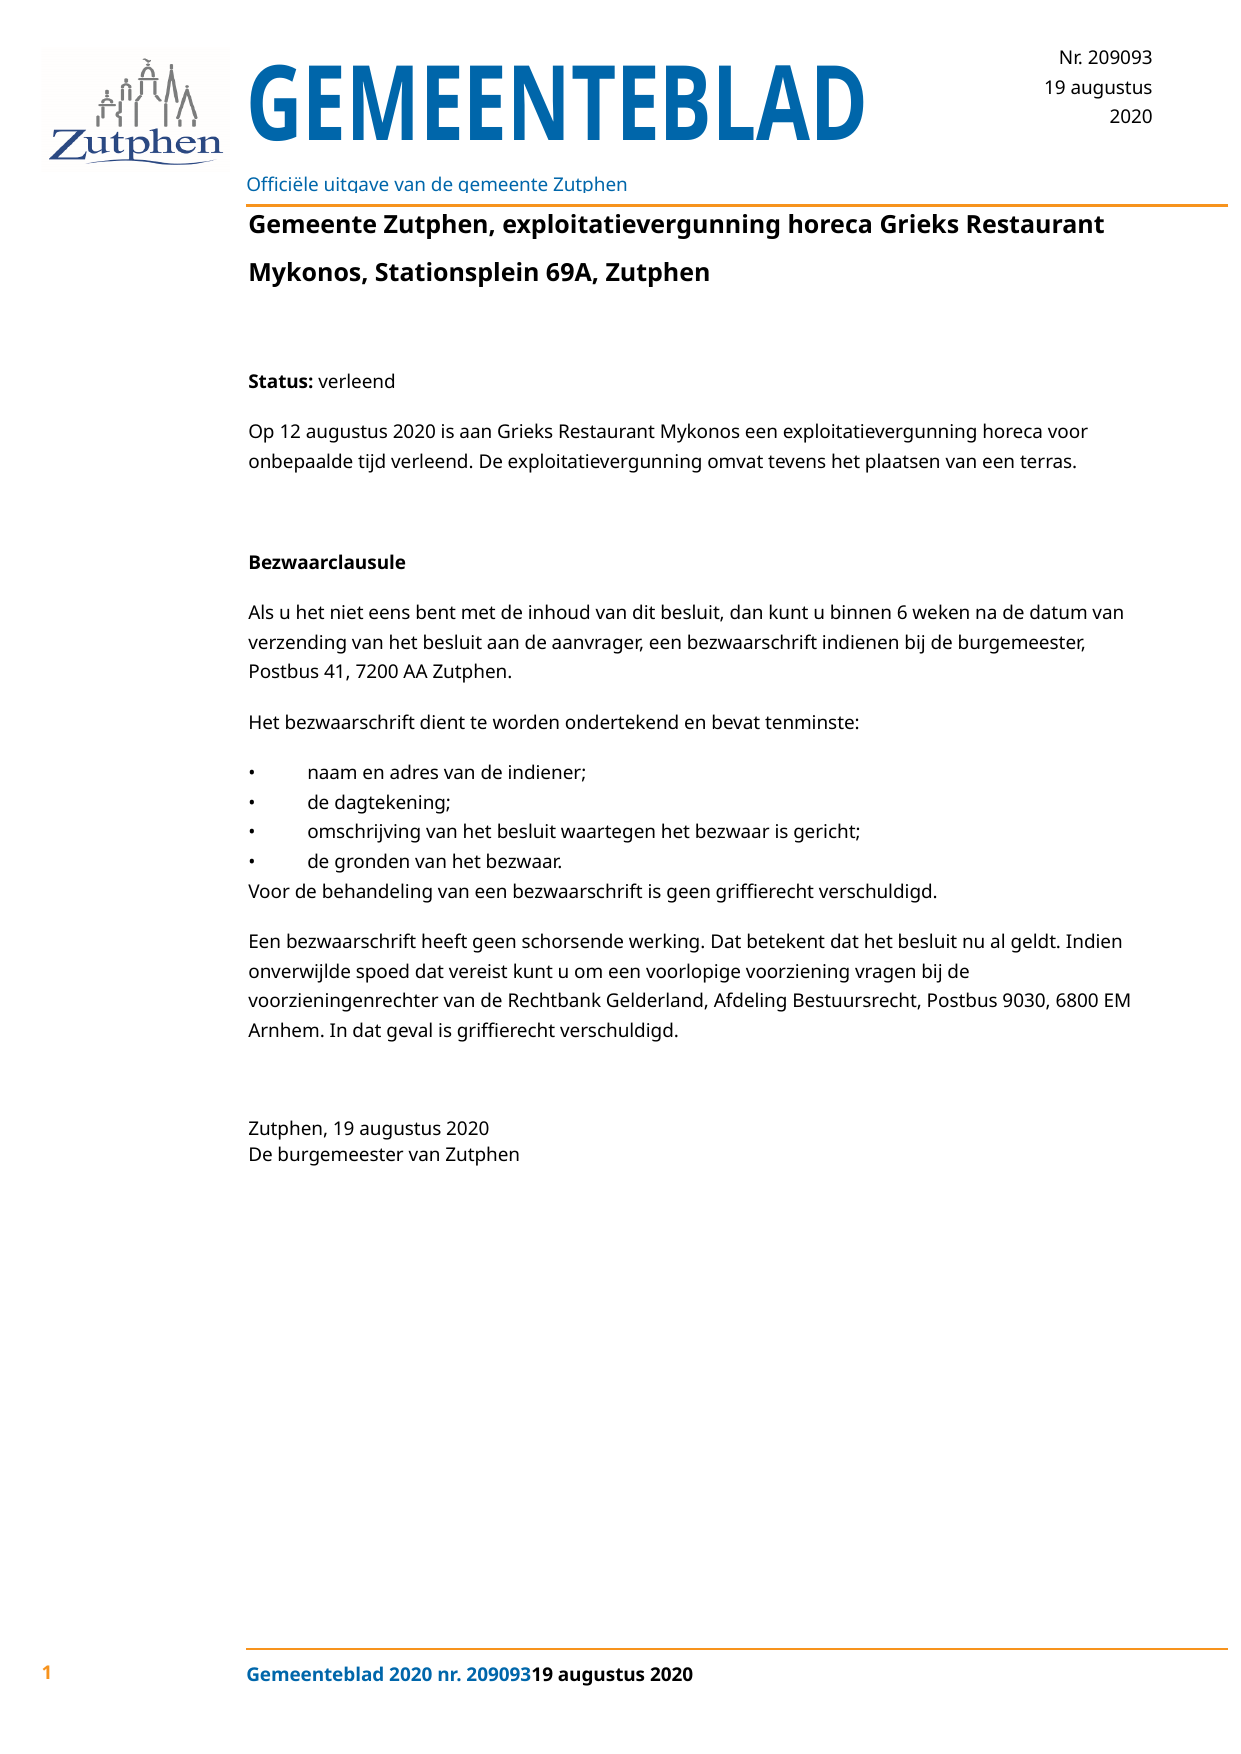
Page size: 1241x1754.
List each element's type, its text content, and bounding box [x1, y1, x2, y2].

text Op 12 augustus 2020 is aan Grieks Restaurant Mykonos een exploitatievergunning horeca voor onbepaalde tijd verleend. De exploitatievergunning omvat tevens het plaatsen van een terras. [248, 419, 1152, 474]
text Als u het niet eens bent met de inhoud van dit besluit, dan kunt u binnen 6 weken na de datum van verzending van het besluit aan de aanvrager, een bezwaarschrift indienen bij de burgemeester, Postbus 41, 7200 AA Zutphen. [248, 599, 1152, 684]
text Voor de behandeling van een bezwaarschrift is geen griffierecht verschuldigd. [248, 878, 1152, 904]
text Status: verleend [248, 368, 1152, 394]
list de dagtekening; [248, 789, 1152, 815]
text Het bezwaarschrift dient te worden ondertekend en bevat tenminste: [248, 709, 1152, 735]
text De burgemeester van Zutphen [248, 1141, 1152, 1167]
list de gronden van het bezwaar. [248, 848, 1152, 874]
picture [41, 47, 231, 172]
text Zutphen, 19 augustus 2020 [248, 1115, 1152, 1141]
text Bezwaarclausule [248, 549, 1152, 575]
text Gemeente Zutphen, exploitatievergunning horeca Grieks Restaurant Mykonos, Stationsplein 69A, Zutphen [248, 207, 1152, 288]
text Een bezwaarschrift heeft geen schorsende werking. Dat betekent dat het besluit nu al geldt. Indien onverwijlde spoed dat vereist kunt u om een voorlopige voorziening vragen bij de voorzieningenrechter van de Rechtbank Gelderland, Afdeling Bestuursrecht, Postbus 9030, 6800 EM Arnhem. In dat geval is griffierecht verschuldigd. [248, 928, 1152, 1043]
list naam en adres van de indiener; [248, 759, 1152, 785]
list omschrijving van het besluit waartegen het bezwaar is gericht; [248, 819, 1152, 844]
